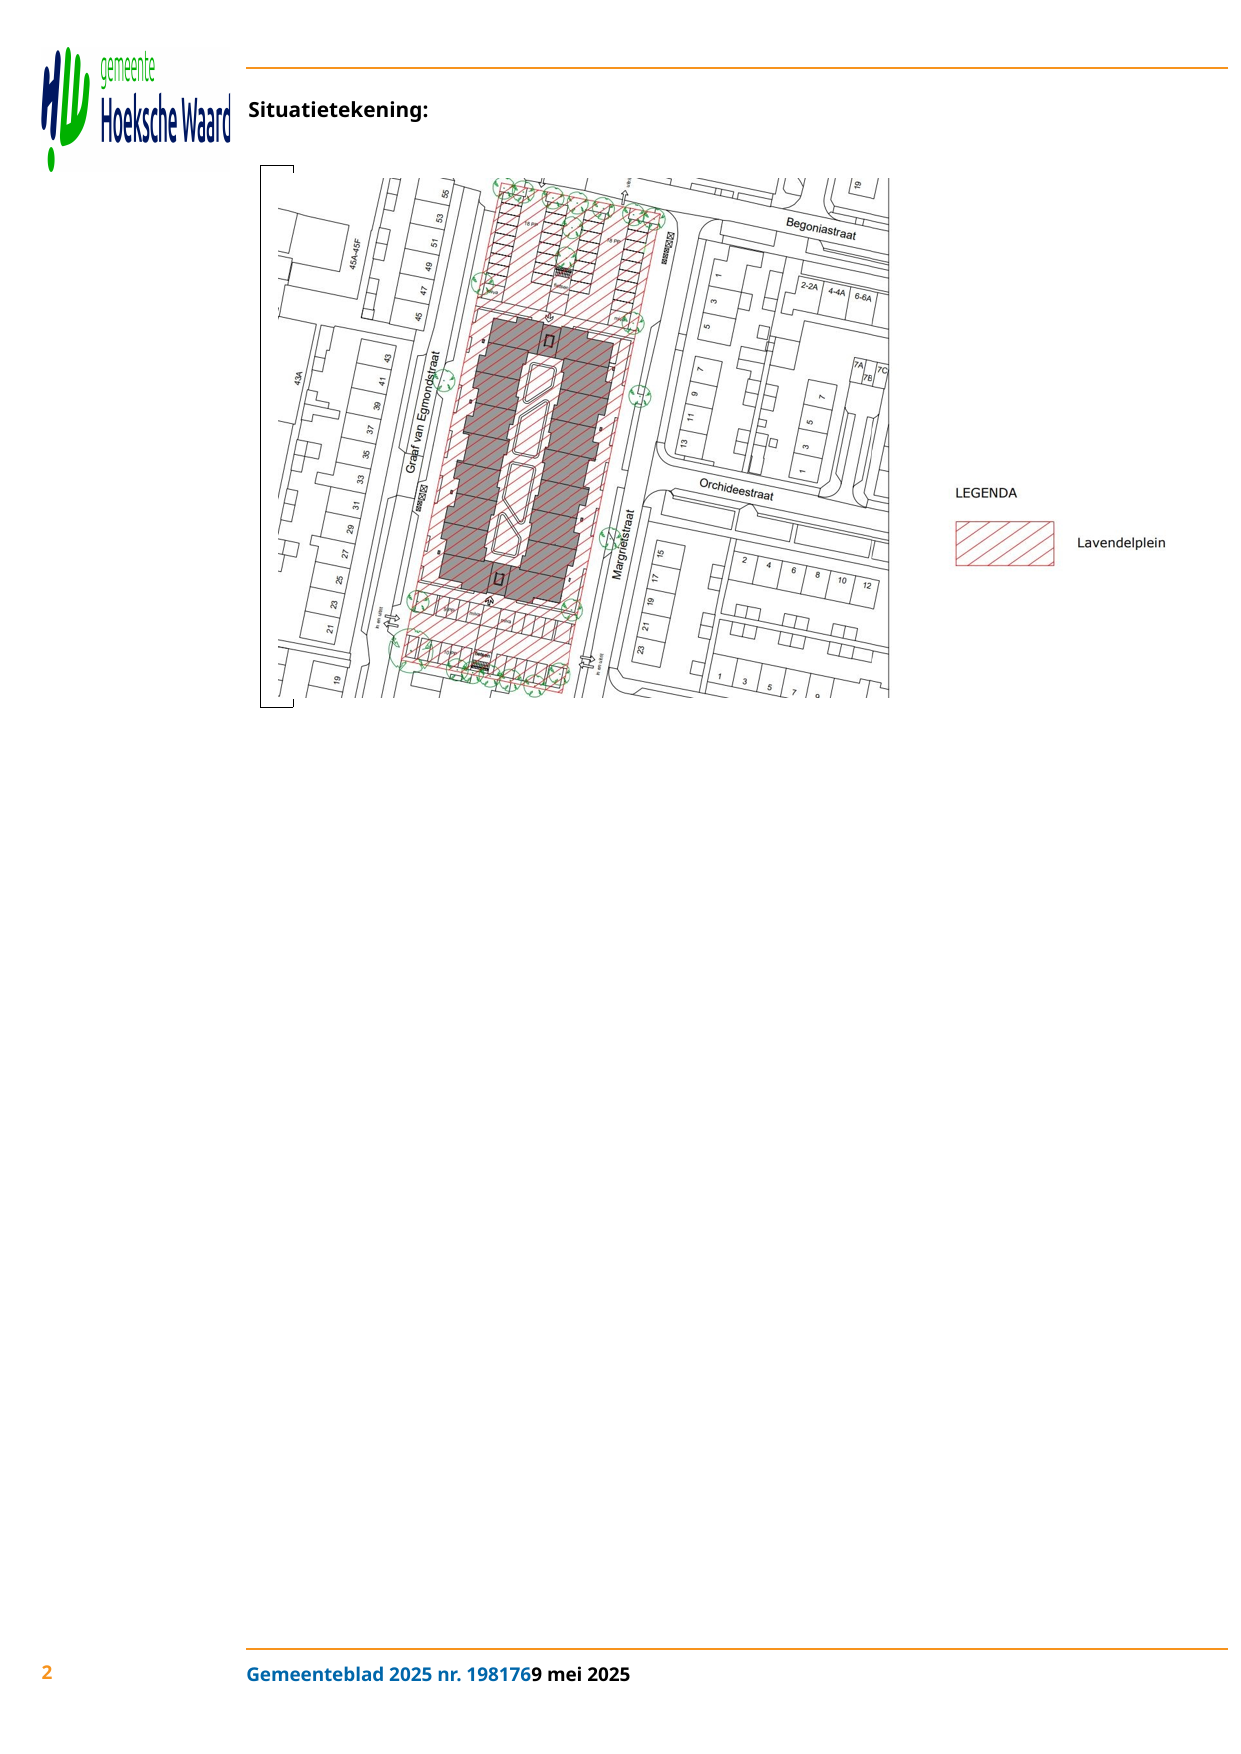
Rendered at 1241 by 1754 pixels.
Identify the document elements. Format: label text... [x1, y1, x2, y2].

picture [41, 47, 231, 172]
picture [268, 173, 1173, 699]
text Situatietekening: [248, 95, 1152, 123]
